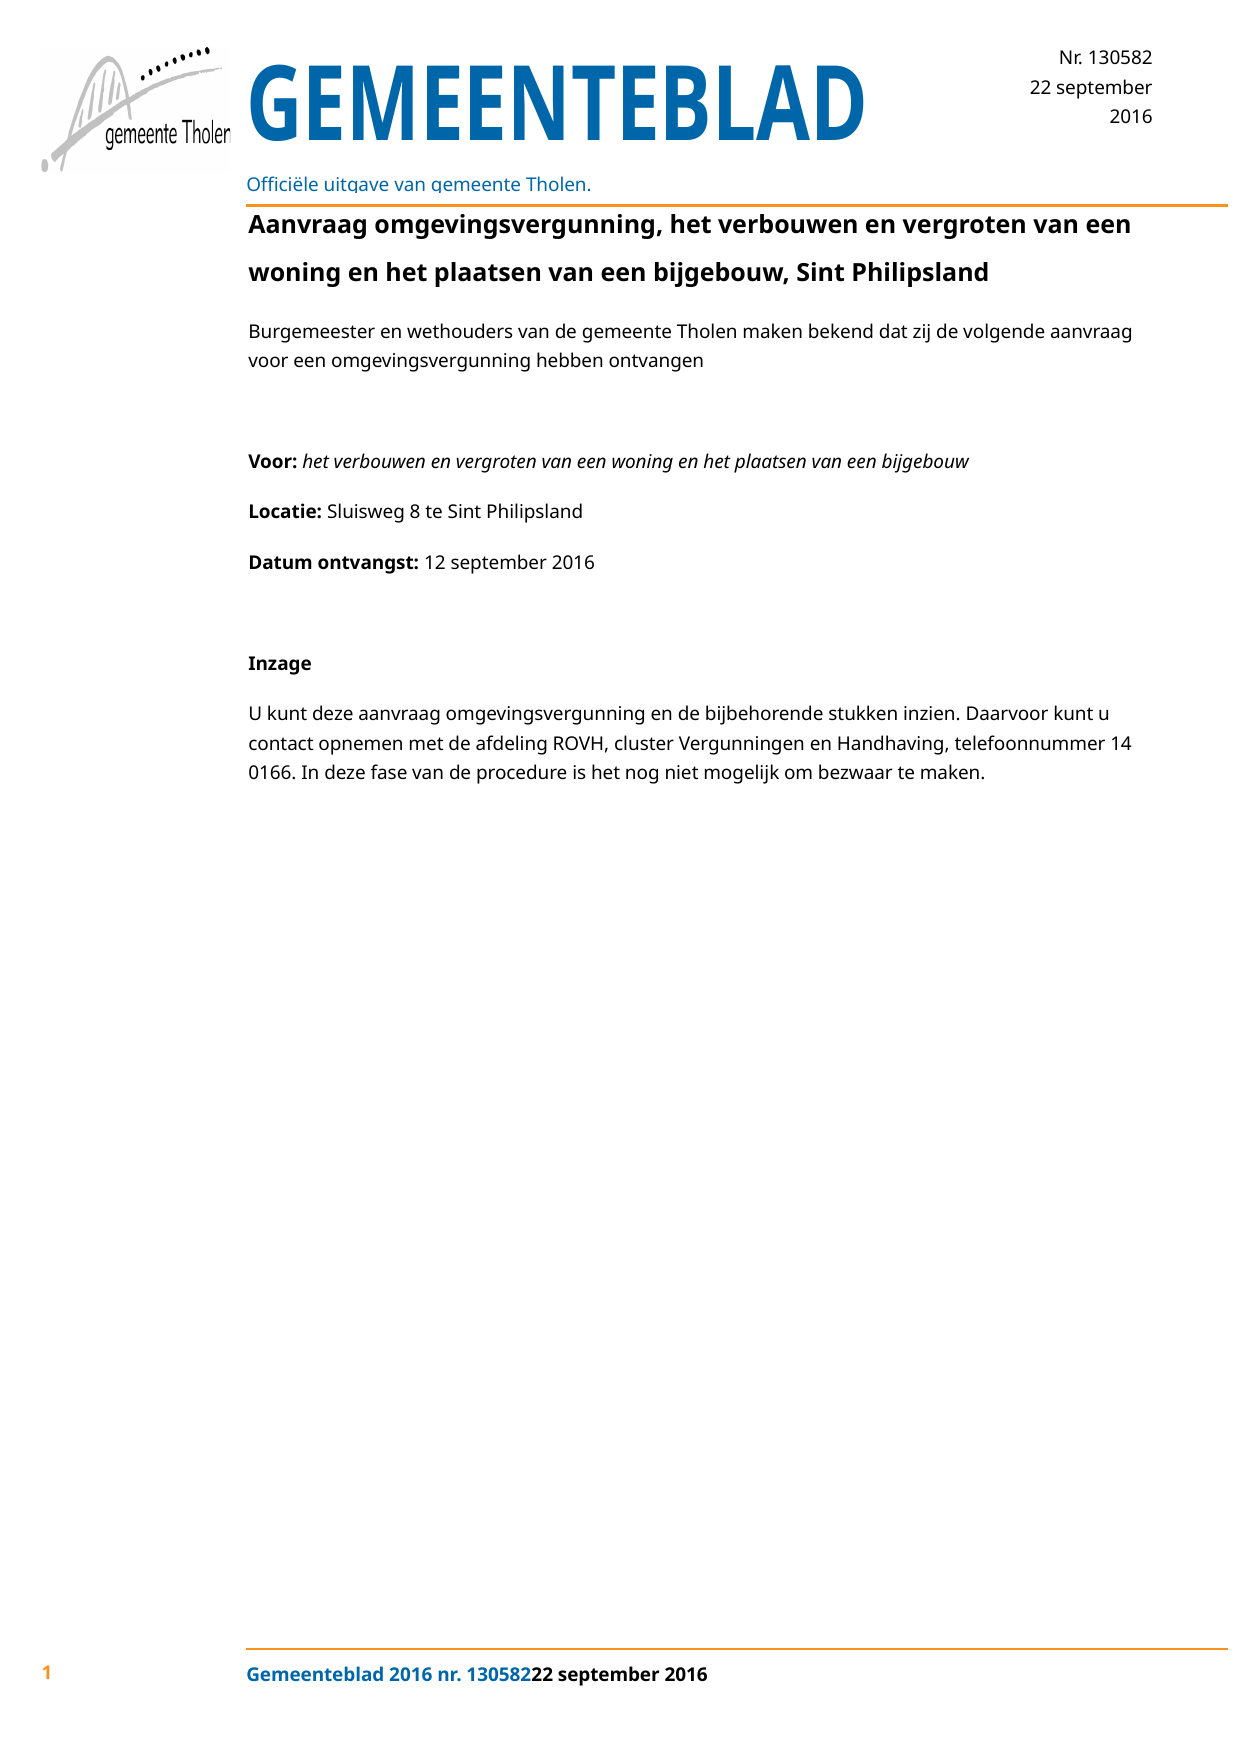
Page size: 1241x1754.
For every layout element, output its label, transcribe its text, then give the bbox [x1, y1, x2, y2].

text U kunt deze aanvraag omgevingsvergunning en de bijbehorende stukken inzien. Daarvoor kunt u contact opnemen met de afdeling ROVH, cluster Vergunningen en Handhaving, telefoonnummer 14 0166. In deze fase van de procedure is het nog niet mogelijk om bezwaar te maken. [248, 700, 1152, 785]
text Inzage [248, 650, 1152, 676]
text Locatie: Sluisweg 8 te Sint Philipsland [248, 499, 1152, 524]
text Burgemeester en wethouders van de gemeente Tholen maken bekend dat zij de volgende aanvraag voor een omgevingsvergunning hebben ontvangen [248, 318, 1152, 373]
picture [41, 47, 231, 172]
text Voor: het verbouwen en vergroten van een woning en het plaatsen van een bijgebouw [248, 448, 1152, 474]
text Datum ontvangst: 12 september 2016 [248, 549, 1152, 575]
text Aanvraag omgevingsvergunning, het verbouwen en vergroten van een woning en het plaatsen van een bijgebouw, Sint Philipsland [248, 207, 1152, 288]
